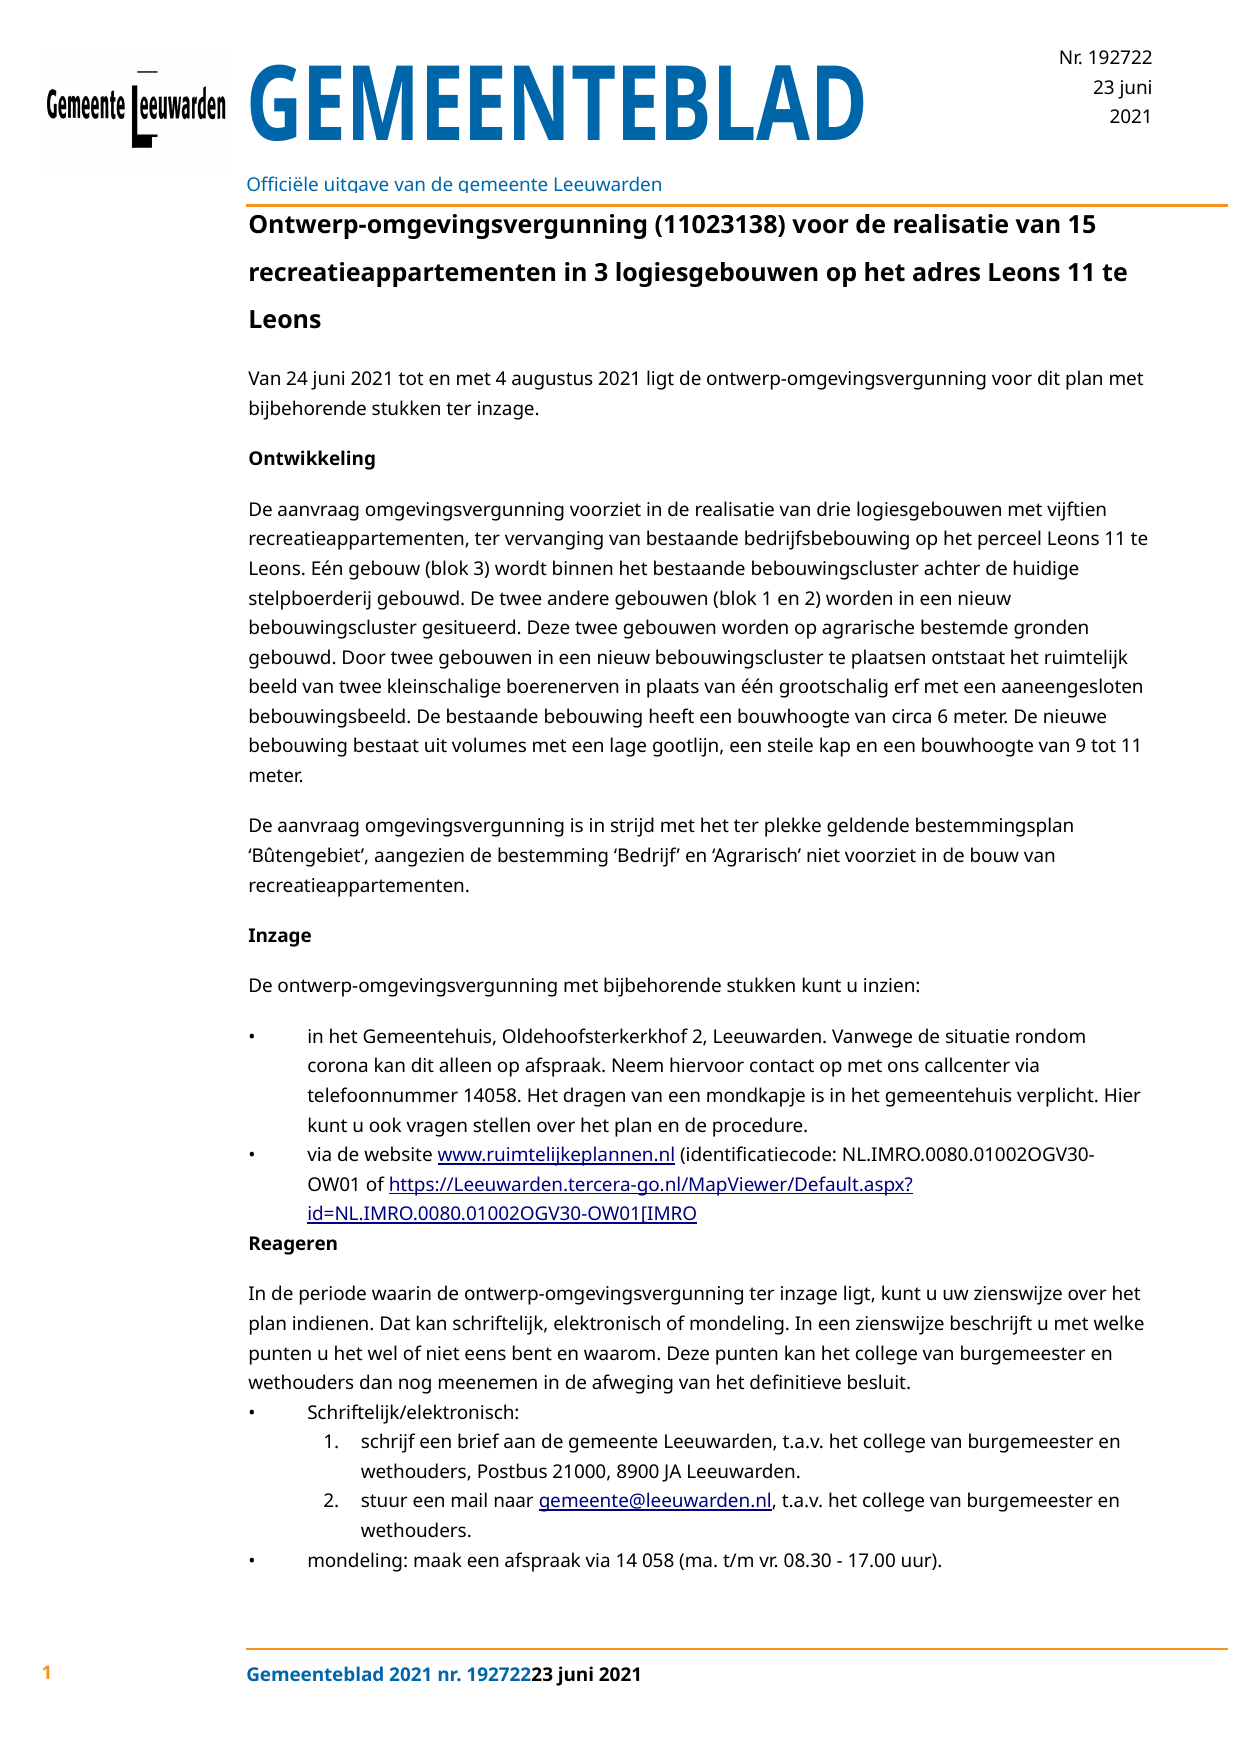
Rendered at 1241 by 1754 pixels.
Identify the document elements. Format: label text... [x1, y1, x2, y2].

list Schriftelijk/elektronisch: [248, 1399, 1152, 1424]
list in het Gemeentehuis, Oldehoofsterkerkhof 2, Leeuwarden. Vanwege de situatie rondom corona kan dit alleen op afspraak. Neem hiervoor contact op met ons callcenter via telefoonnummer 14058. Het dragen van een mondkapje is in het gemeentehuis verplicht. Hier kunt u ook vragen stellen over het plan en de procedure. [248, 1023, 1152, 1137]
list mondeling: maak een afspraak via 14 058 (ma. t/m vr. 08.30 - 17.00 uur). [248, 1547, 1152, 1572]
text Reageren [248, 1230, 1152, 1256]
list schrijf een brief aan de gemeente Leeuwarden, t.a.v. het college van burgemeester en wethouders, Postbus 21000, 8900 JA Leeuwarden. [323, 1428, 1152, 1484]
text Inzage [248, 922, 1152, 948]
list via de website www.ruimtelijkeplannen.nl (identificatiecode: NL.IMRO.0080.01002OGV30-OW01 of https://Leeuwarden.tercera-go.nl/MapViewer/Default.aspx?id=NL.IMRO.0080.01002OGV30-OW01[IMRO [248, 1141, 1152, 1226]
text Van 24 juni 2021 tot en met 4 augustus 2021 ligt de ontwerp-omgevingsvergunning voor dit plan met bijbehorende stukken ter inzage. [248, 366, 1152, 421]
list stuur een mail naar gemeente@leeuwarden.nl, t.a.v. het college van burgemeester en wethouders. [323, 1488, 1152, 1543]
text Ontwikkeling [248, 446, 1152, 471]
text In de periode waarin de ontwerp-omgevingsvergunning ter inzage ligt, kunt u uw zienswijze over het plan indienen. Dat kan schriftelijk, elektronisch of mondeling. In een zienswijze beschrijft u met welke punten u het wel of niet eens bent en waarom. Deze punten kan het college van burgemeester en wethouders dan nog meenemen in de afweging van het definitieve besluit. [248, 1281, 1152, 1395]
text De aanvraag omgevingsvergunning voorziet in de realisatie van drie logiesgebouwen met vijftien recreatieappartementen, ter vervanging van bestaande bedrijfsbebouwing op het perceel Leons 11 te Leons. Eén gebouw (blok 3) wordt binnen het bestaande bebouwingscluster achter de huidige stelpboerderij gebouwd. De twee andere gebouwen (blok 1 en 2) worden in een nieuw bebouwingscluster gesitueerd. Deze twee gebouwen worden op agrarische bestemde gronden gebouwd. Door twee gebouwen in een nieuw bebouwingscluster te plaatsen ontstaat het ruimtelijk beeld van twee kleinschalige boerenerven in plaats van één grootschalig erf met een aaneengesloten bebouwingsbeeld. De bestaande bebouwing heeft een bouwhoogte van circa 6 meter. De nieuwe bebouwing bestaat uit volumes met een lage gootlijn, een steile kap en een bouwhoogte van 9 tot 11 meter. [248, 496, 1152, 788]
text Ontwerp-omgevingsvergunning (11023138) voor de realisatie van 15 recreatieappartementen in 3 logiesgebouwen op het adres Leons 11 te Leons [248, 207, 1152, 336]
text De aanvraag omgevingsvergunning is in strijd met het ter plekke geldende bestemmingsplan ‘Bûtengebiet’, aangezien de bestemming ‘Bedrijf’ en ‘Agrarisch’ niet voorziet in de bouw van recreatieappartementen. [248, 813, 1152, 897]
picture [41, 47, 231, 172]
text De ontwerp-omgevingsvergunning met bijbehorende stukken kunt u inzien: [248, 973, 1152, 998]
